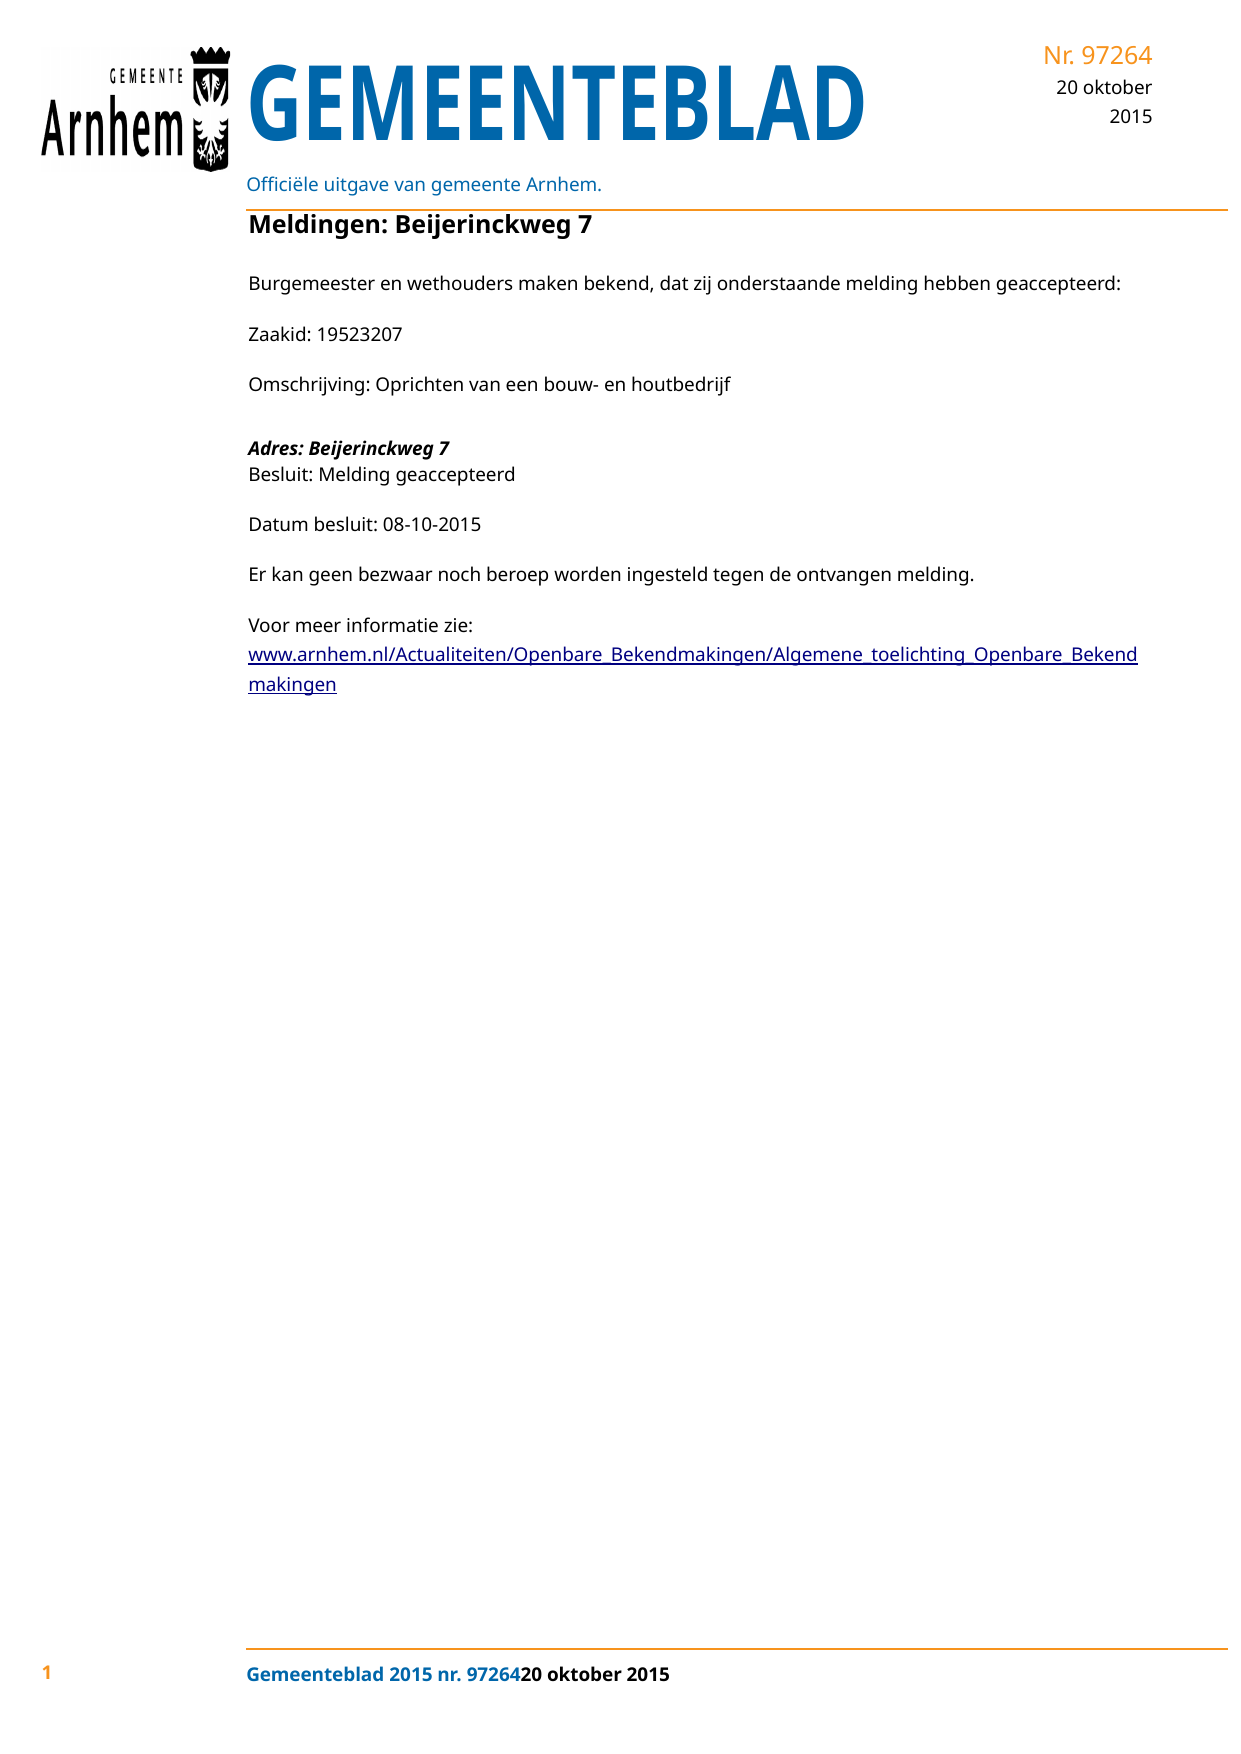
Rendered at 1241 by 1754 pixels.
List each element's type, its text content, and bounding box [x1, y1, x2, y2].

text Meldingen: Beijerinckweg 7 [248, 211, 1152, 241]
text Burgemeester en wethouders maken bekend, dat zij onderstaande melding hebben geaccepteerd: [248, 270, 1152, 296]
picture [41, 47, 231, 172]
text Voor meer informatie zie: www.arnhem.nl/Actualiteiten/Openbare_Bekendmakingen/Algemene_toelichting_Openbare_Bekendmakingen [248, 612, 1152, 697]
text Adres: Beijerinckweg 7 [248, 435, 1152, 461]
text Zaakid: 19523207 [248, 321, 1152, 346]
text Datum besluit: 08-10-2015 [248, 511, 1152, 537]
text Er kan geen bezwaar noch beroep worden ingesteld tegen de ontvangen melding. [248, 562, 1152, 587]
text Omschrijving: Oprichten van een bouw- en houtbedrijf [248, 371, 1152, 397]
text Besluit: Melding geaccepteerd [248, 461, 1152, 487]
